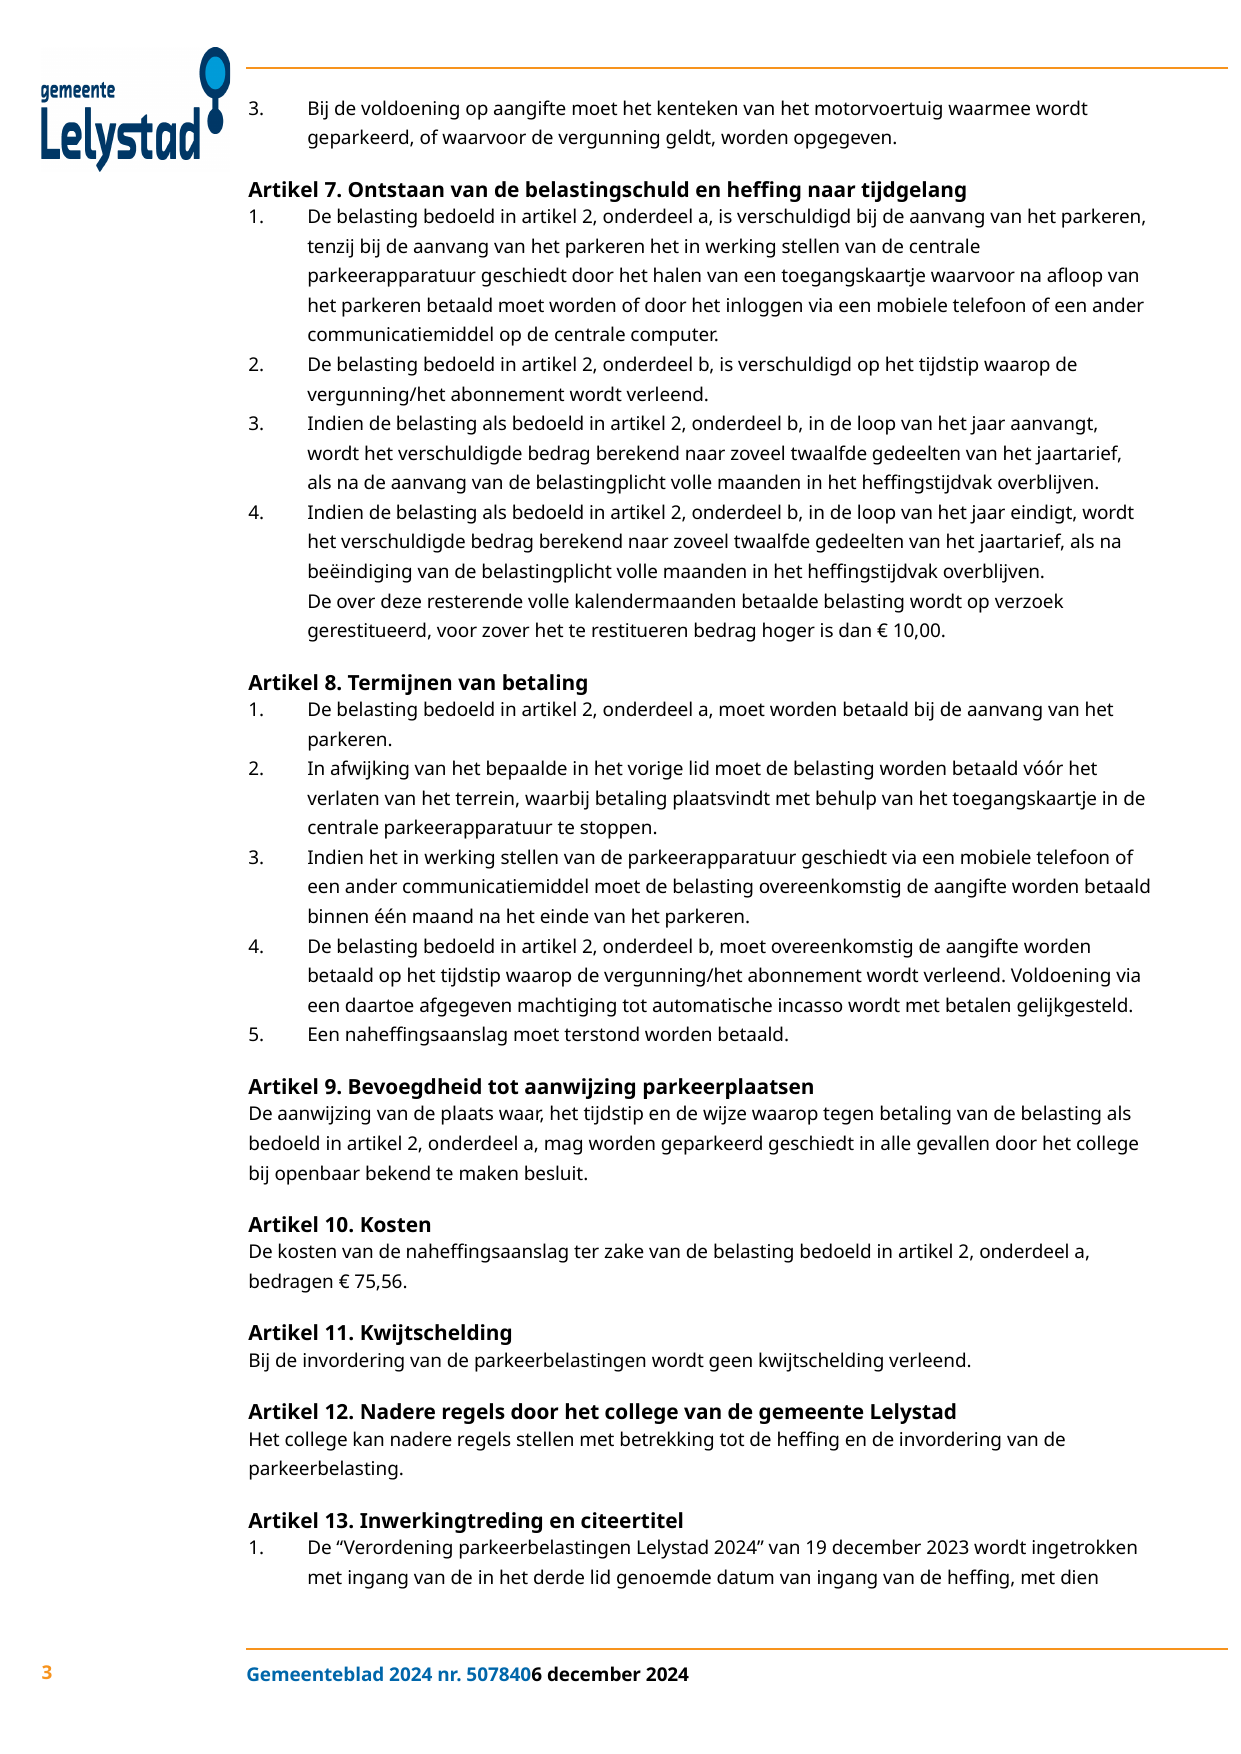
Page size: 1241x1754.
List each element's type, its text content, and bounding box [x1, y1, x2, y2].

text Artikel 13. Inwerkingtreding en citeertitel [248, 1506, 1152, 1534]
list De “Verordening parkeerbelastingen Lelystad 2024” van 19 december 2023 wordt ingetrokken met ingang van de in het derde lid genoemde datum van ingang van de heffing, met dien [248, 1534, 1152, 1589]
list Bij de voldoening op aangifte moet het kenteken van het motorvoertuig waarmee wordt geparkeerd, of waarvoor de vergunning geldt, worden opgegeven. [248, 95, 1152, 150]
text Artikel 9. Bevoegdheid tot aanwijzing parkeerplaatsen [248, 1072, 1152, 1101]
picture [41, 47, 231, 172]
list Indien de belasting als bedoeld in artikel 2, onderdeel b, in de loop van het jaar aanvangt, wordt het verschuldigde bedrag berekend naar zoveel twaalfde gedeelten van het jaartarief, als na de aanvang van de belastingplicht volle maanden in het heffingstijdvak overblijven. [248, 410, 1152, 495]
text Het college kan nadere regels stellen met betrekking tot de heffing en de invordering van de parkeerbelasting. [248, 1426, 1152, 1481]
text Artikel 7. Ontstaan van de belastingschuld en heffing naar tijdgelang [248, 175, 1152, 203]
list De belasting bedoeld in artikel 2, onderdeel a, is verschuldigd bij de aanvang van het parkeren, tenzij bij de aanvang van het parkeren het in werking stellen van de centrale parkeerapparatuur geschiedt door het halen van een toegangskaartje waarvoor na afloop van het parkeren betaald moet worden of door het inloggen via een mobiele telefoon of een ander communicatiemiddel op de centrale computer. [248, 203, 1152, 347]
list Indien de belasting als bedoeld in artikel 2, onderdeel b, in de loop van het jaar eindigt, wordt het verschuldigde bedrag berekend naar zoveel twaalfde gedeelten van het jaartarief, als na beëindiging van de belastingplicht volle maanden in het heffingstijdvak overblijven. [248, 499, 1152, 584]
text Artikel 11. Kwijtschelding [248, 1318, 1152, 1347]
text De kosten van de naheffingsaanslag ter zake van de belasting bedoeld in artikel 2, onderdeel a, bedragen € 75,56. [248, 1238, 1152, 1294]
list Een naheffingsaanslag moet terstond worden betaald. [248, 1022, 1152, 1047]
list Indien het in werking stellen van de parkeerapparatuur geschiedt via een mobiele telefoon of een ander communicatiemiddel moet de belasting overeenkomstig de aangifte worden betaald binnen één maand na het einde van het parkeren. [248, 844, 1152, 929]
text Bij de invordering van de parkeerbelastingen wordt geen kwijtschelding verleend. [248, 1347, 1152, 1373]
text Artikel 8. Termijnen van betaling [248, 668, 1152, 696]
list De belasting bedoeld in artikel 2, onderdeel a, moet worden betaald bij de aanvang van het parkeren. [248, 696, 1152, 752]
list De over deze resterende volle kalendermaanden betaalde belasting wordt op verzoek gerestitueerd, voor zover het te restitueren bedrag hoger is dan € 10,00. [248, 588, 1152, 643]
text Artikel 12. Nadere regels door het college van de gemeente Lelystad [248, 1397, 1152, 1426]
text Artikel 10. Kosten [248, 1210, 1152, 1238]
list In afwijking van het bepaalde in het vorige lid moet de belasting worden betaald vóór het verlaten van het terrein, waarbij betaling plaatsvindt met behulp van het toegangskaartje in de centrale parkeerapparatuur te stoppen. [248, 755, 1152, 840]
list De belasting bedoeld in artikel 2, onderdeel b, is verschuldigd op het tijdstip waarop de vergunning/het abonnement wordt verleend. [248, 351, 1152, 406]
list De belasting bedoeld in artikel 2, onderdeel b, moet overeenkomstig de aangifte worden betaald op het tijdstip waarop de vergunning/het abonnement wordt verleend. Voldoening via een daartoe afgegeven machtiging tot automatische incasso wordt met betalen gelijkgesteld. [248, 933, 1152, 1018]
text De aanwijzing van de plaats waar, het tijdstip en de wijze waarop tegen betaling van de belasting als bedoeld in artikel 2, onderdeel a, mag worden geparkeerd geschiedt in alle gevallen door het college bij openbaar bekend te maken besluit. [248, 1101, 1152, 1185]
